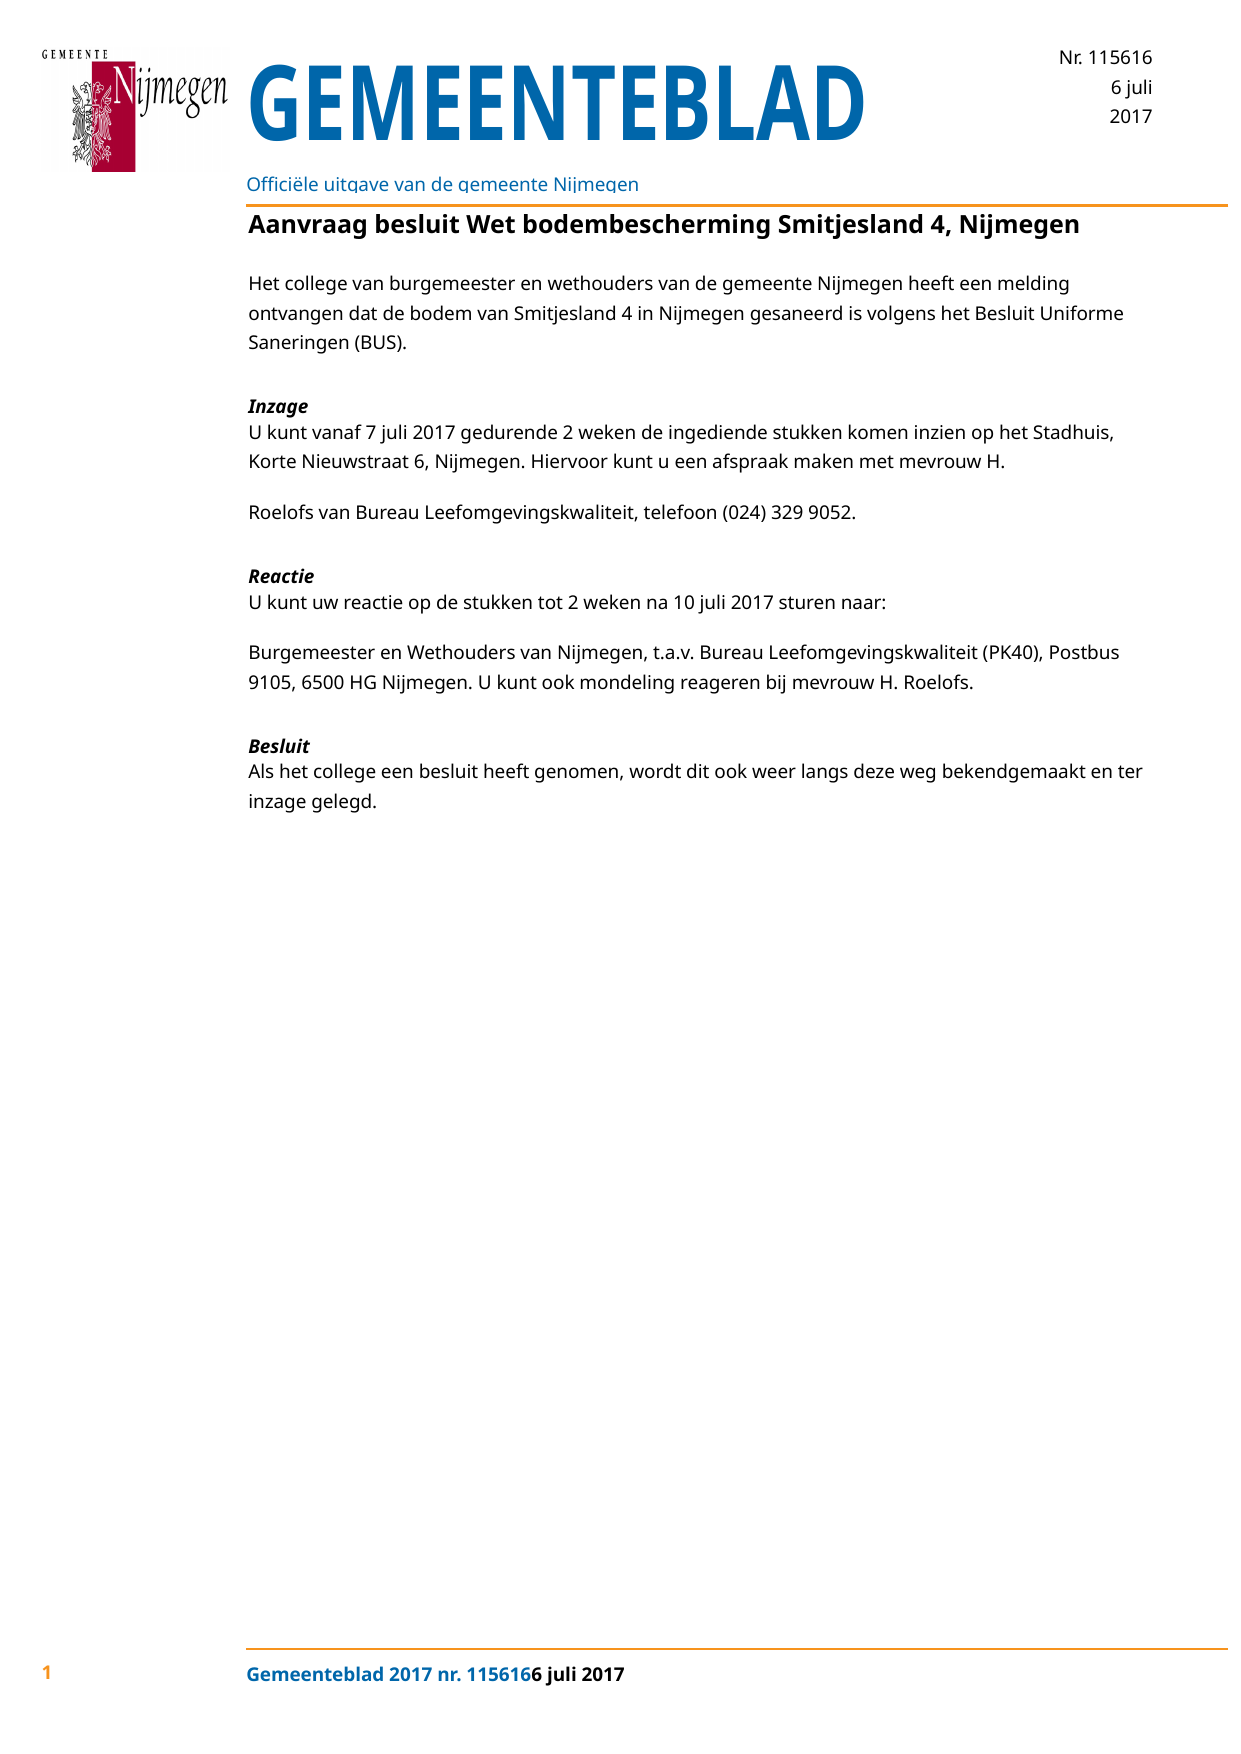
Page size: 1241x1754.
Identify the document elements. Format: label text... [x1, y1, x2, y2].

text U kunt vanaf 7 juli 2017 gedurende 2 weken de ingediende stukken komen inzien op het Stadhuis, Korte Nieuwstraat 6, Nijmegen. Hiervoor kunt u een afspraak maken met mevrouw H. [248, 419, 1152, 474]
text Het college van burgemeester en wethouders van de gemeente Nijmegen heeft een melding ontvangen dat de bodem van Smitjesland 4 in Nijmegen gesaneerd is volgens het Besluit Uniforme Saneringen (BUS). [248, 270, 1152, 355]
text Reactie [248, 563, 1152, 589]
text Burgemeester en Wethouders van Nijmegen, t.a.v. Bureau Leefomgevingskwaliteit (PK40), Postbus 9105, 6500 HG Nijmegen. U kunt ook mondeling reageren bij mevrouw H. Roelofs. [248, 639, 1152, 694]
text Aanvraag besluit Wet bodembescherming Smitjesland 4, Nijmegen [248, 207, 1152, 241]
picture [41, 47, 231, 172]
text Inzage [248, 393, 1152, 419]
text Roelofs van Bureau Leefomgevingskwaliteit, telefoon (024) 329 9052. [248, 499, 1152, 525]
text Als het college een besluit heeft genomen, wordt dit ook weer langs deze weg bekendgemaakt en ter inzage gelegd. [248, 758, 1152, 814]
text Besluit [248, 733, 1152, 758]
text U kunt uw reactie op de stukken tot 2 weken na 10 juli 2017 sturen naar: [248, 589, 1152, 614]
